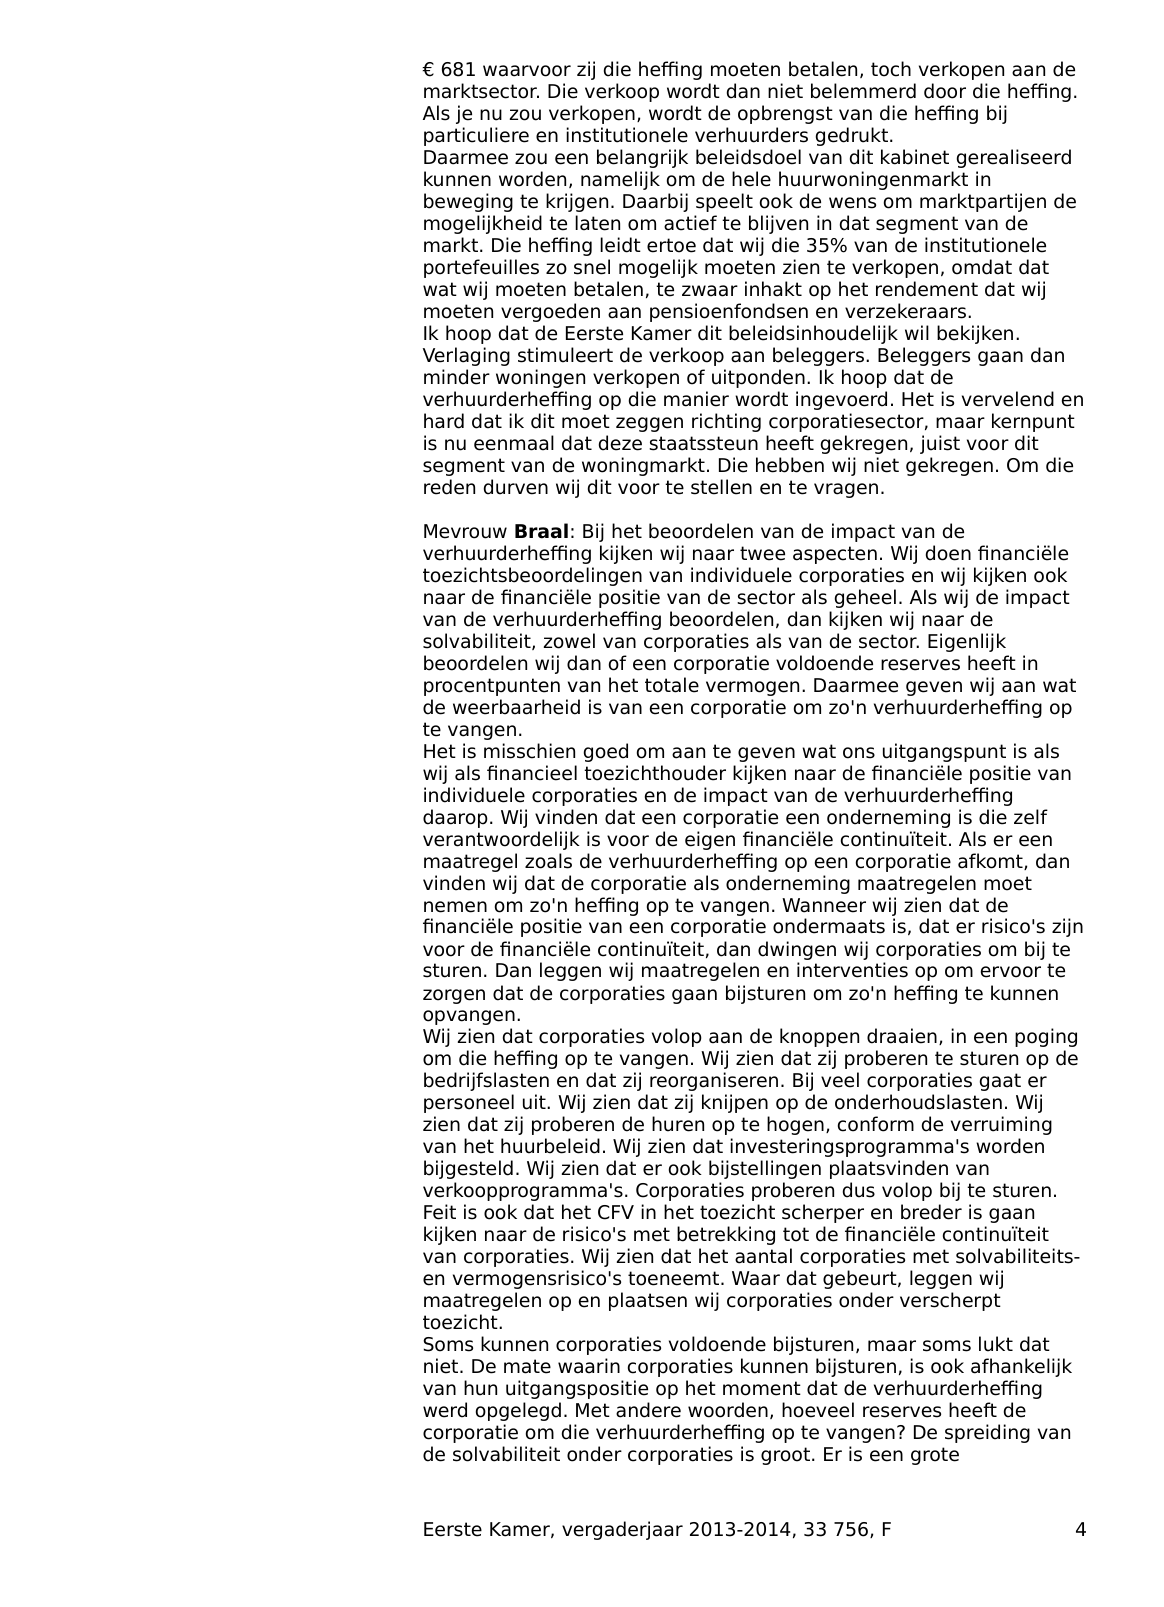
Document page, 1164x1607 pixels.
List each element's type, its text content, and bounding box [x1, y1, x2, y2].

text Soms kunnen corporaties voldoende bijsturen, maar soms lukt dat niet. De mate waarin corporaties kunnen bijsturen, is ook afhankelijk van hun uitgangspositie op het moment dat de verhuurderheffing werd opgelegd. Met andere woorden, hoeveel reserves heeft de corporatie om die verhuurderheffing op te vangen? De spreiding van de solvabiliteit onder corporaties is groot. Er is een grote [422, 1334, 1087, 1466]
text Daarmee zou een belangrijk beleidsdoel van dit kabinet gerealiseerd kunnen worden, namelijk om de hele huurwoningenmarkt in beweging te krijgen. Daarbij speelt ook de wens om marktpartijen de mogelijkheid te laten om actief te blijven in dat segment van de markt. Die heffing leidt ertoe dat wij die 35% van de institutionele portefeuilles zo snel mogelijk moeten zien te verkopen, omdat dat wat wij moeten betalen, te zwaar inhakt op het rendement dat wij moeten vergoeden aan pensioenfondsen en verzekeraars. [422, 147, 1087, 323]
text Het is misschien goed om aan te geven wat ons uitgangspunt is als wij als financieel toezichthouder kijken naar de financiële positie van individuele corporaties en de impact van de verhuurderheffing daarop. Wij vinden dat een corporatie een onderneming is die zelf verantwoordelijk is voor de eigen financiële continuïteit. Als er een maatregel zoals de verhuurderheffing op een corporatie afkomt, dan vinden wij dat de corporatie als onderneming maatregelen moet nemen om zo'n heffing op te vangen. Wanneer wij zien dat de financiële positie van een corporatie ondermaats is, dat er risico's zijn voor de financiële continuïteit, dan dwingen wij corporaties om bij te sturen. Dan leggen wij maatregelen en interventies op om ervoor te zorgen dat de corporaties gaan bijsturen om zo'n heffing te kunnen opvangen. [422, 741, 1087, 1026]
text Feit is ook dat het CFV in het toezicht scherper en breder is gaan kijken naar de risico's met betrekking tot de financiële continuïteit van corporaties. Wij zien dat het aantal corporaties met solvabiliteits- en vermogensrisico's toeneemt. Waar dat gebeurt, leggen wij maatregelen op en plaatsen wij corporaties onder verscherpt toezicht. [422, 1202, 1087, 1334]
text Mevrouw Braal: Bij het beoordelen van de impact van de verhuurderheffing kijken wij naar twee aspecten. Wij doen financiële toezichtsbeoordelingen van individuele corporaties en wij kijken ook naar de financiële positie van de sector als geheel. Als wij de impact van de verhuurderheffing beoordelen, dan kijken wij naar de solvabiliteit, zowel van corporaties als van de sector. Eigenlijk beoordelen wij dan of een corporatie voldoende reserves heeft in procentpunten van het totale vermogen. Daarmee geven wij aan wat de weerbaarheid is van een corporatie om zo'n verhuurderheffing op te vangen. [422, 521, 1087, 741]
text Ik hoop dat de Eerste Kamer dit beleidsinhoudelijk wil bekijken. Verlaging stimuleert de verkoop aan beleggers. Beleggers gaan dan minder woningen verkopen of uitponden. Ik hoop dat de verhuurderheffing op die manier wordt ingevoerd. Het is vervelend en hard dat ik dit moet zeggen richting corporatiesector, maar kernpunt is nu eenmaal dat deze staatssteun heeft gekregen, juist voor dit segment van de woningmarkt. Die hebben wij niet gekregen. Om die reden durven wij dit voor te stellen en te vragen. [422, 323, 1087, 499]
text € 681 waarvoor zij die heffing moeten betalen, toch verkopen aan de marktsector. Die verkoop wordt dan niet belemmerd door die heffing. Als je nu zou verkopen, wordt de opbrengst van die heffing bij particuliere en institutionele verhuurders gedrukt. [422, 59, 1087, 147]
text Wij zien dat corporaties volop aan de knoppen draaien, in een poging om die heffing op te vangen. Wij zien dat zij proberen te sturen op de bedrijfslasten en dat zij reorganiseren. Bij veel corporaties gaat er personeel uit. Wij zien dat zij knijpen op de onderhoudslasten. Wij zien dat zij proberen de huren op te hogen, conform de verruiming van het huurbeleid. Wij zien dat investeringsprogramma's worden bijgesteld. Wij zien dat er ook bijstellingen plaatsvinden van verkoopprogramma's. Corporaties proberen dus volop bij te sturen. [422, 1026, 1087, 1202]
